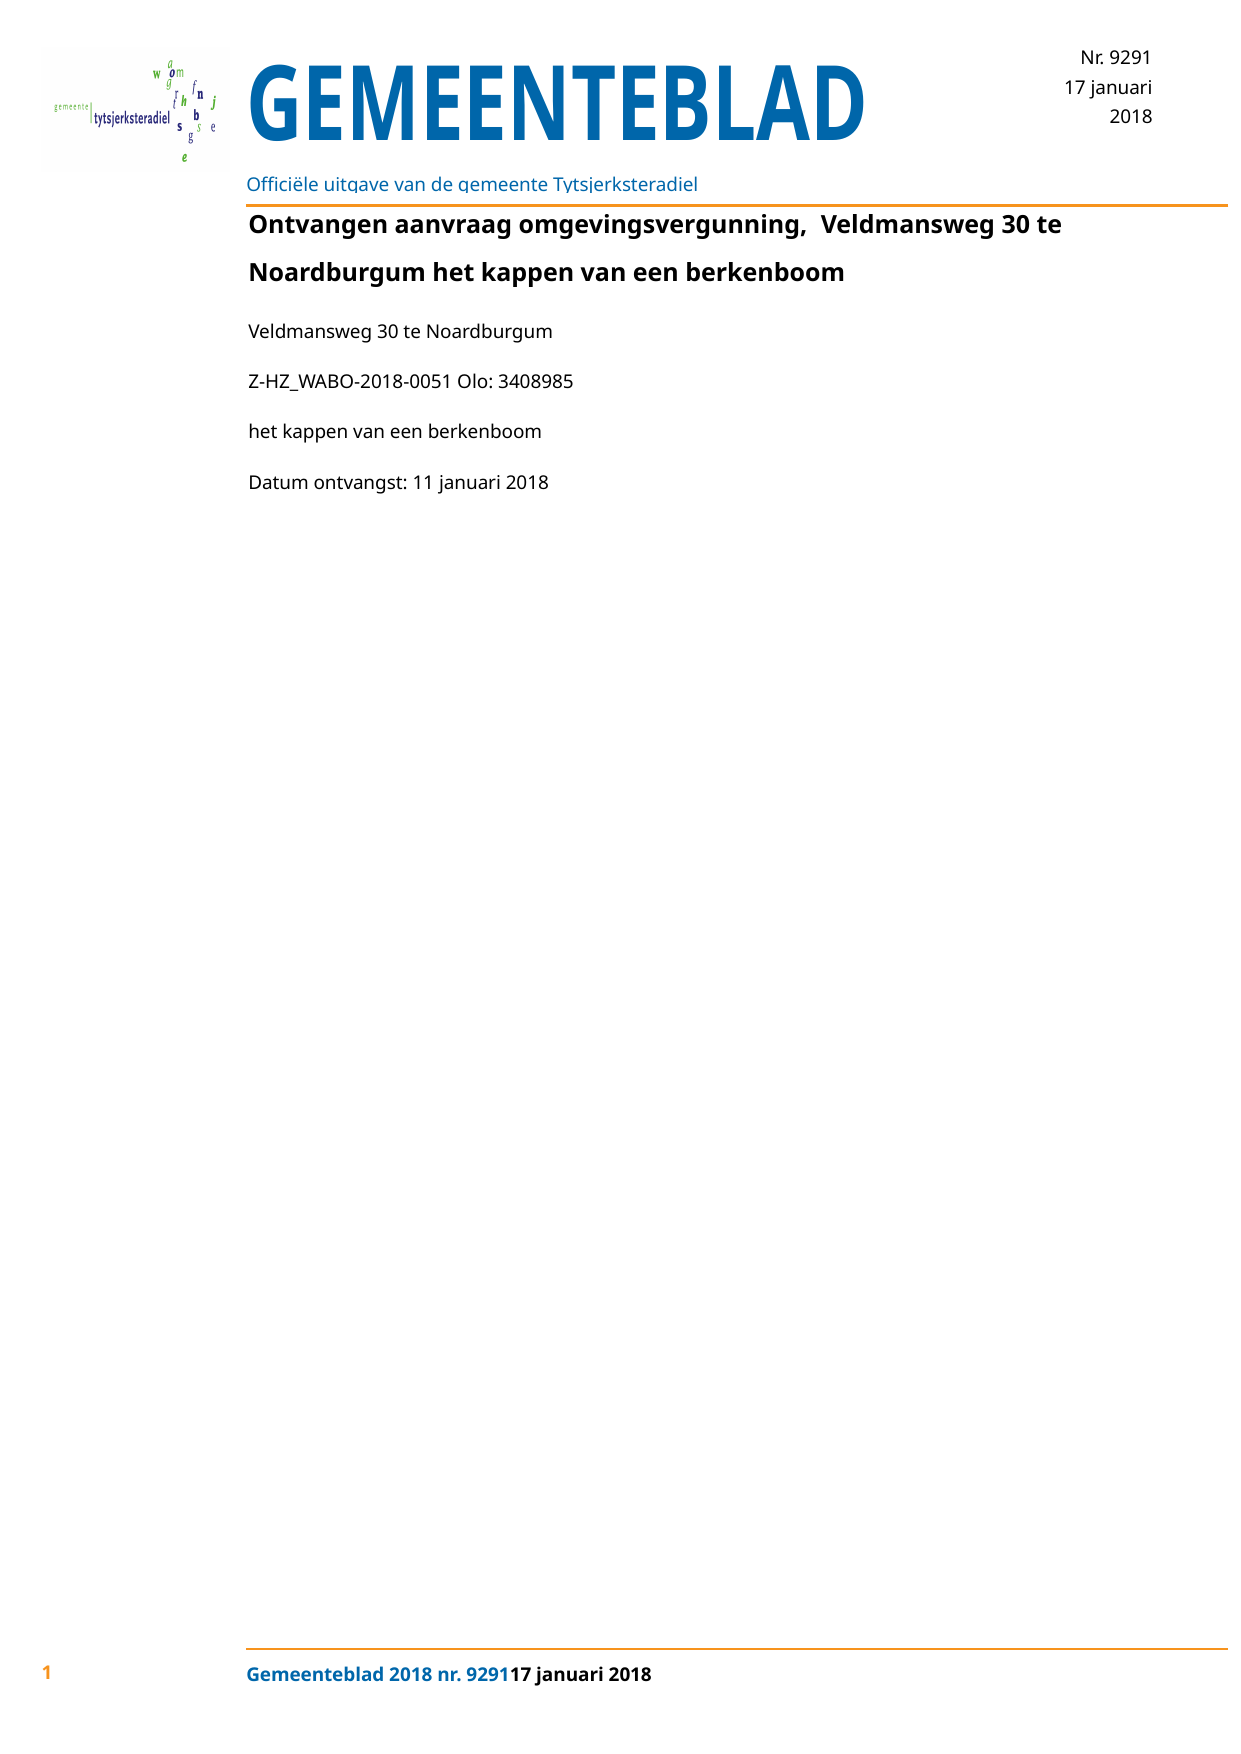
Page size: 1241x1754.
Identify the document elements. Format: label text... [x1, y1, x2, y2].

text Ontvangen aanvraag omgevingsvergunning, Veldmansweg 30 te Noardburgum het kappen van een berkenboom [248, 207, 1152, 288]
text Veldmansweg 30 te Noardburgum [248, 318, 1152, 344]
text Datum ontvangst: 11 januari 2018 [248, 469, 1152, 495]
picture [41, 47, 231, 172]
text Z-HZ_WABO-2018-0051 Olo: 3408985 [248, 368, 1152, 394]
text het kappen van een berkenboom [248, 419, 1152, 444]
